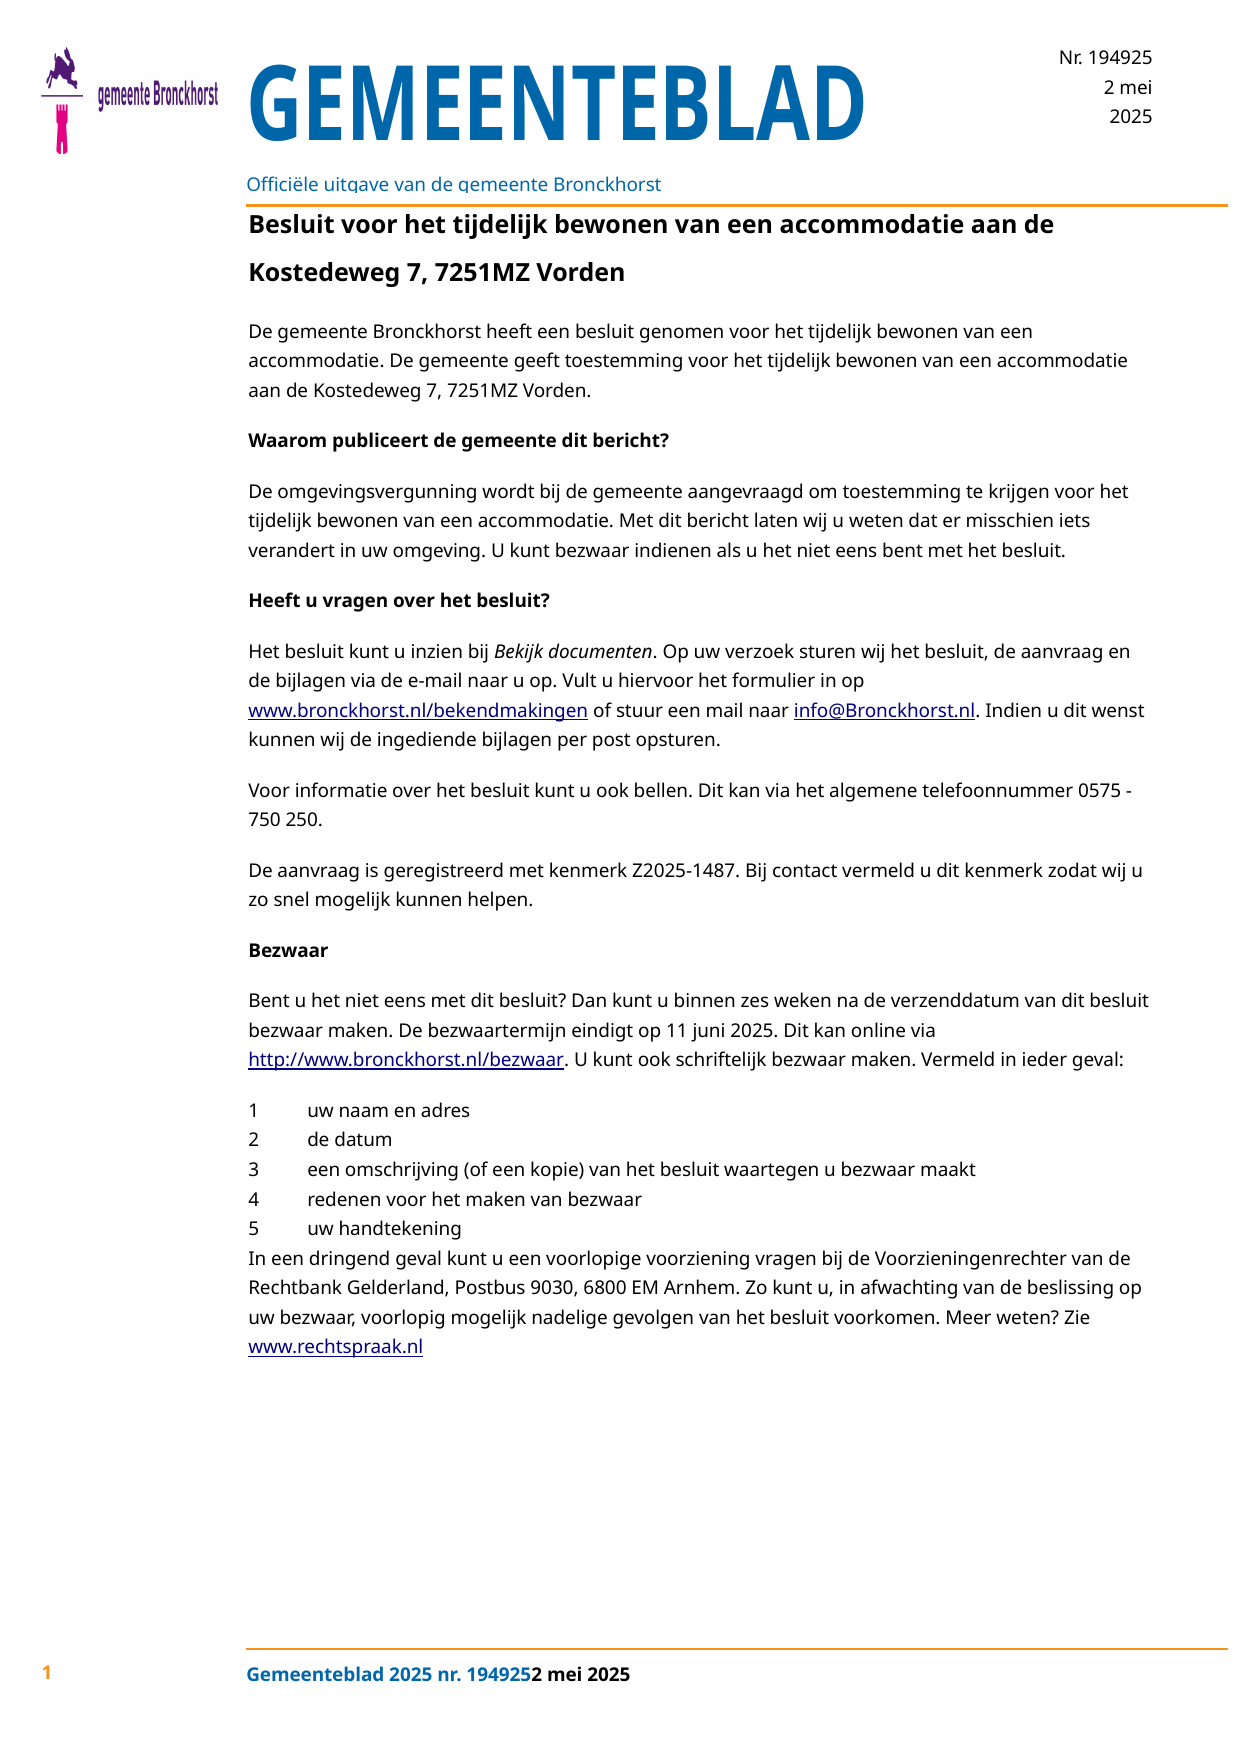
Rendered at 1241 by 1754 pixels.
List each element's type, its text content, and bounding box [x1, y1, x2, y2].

list uw naam en adres [248, 1097, 1152, 1123]
text Heeft u vragen over het besluit? [248, 587, 1152, 613]
text De aanvraag is geregistreerd met kenmerk Z2025-1487. Bij contact vermeld u dit kenmerk zodat wij u zo snel mogelijk kunnen helpen. [248, 857, 1152, 912]
text Voor informatie over het besluit kunt u ook bellen. Dit kan via het algemene telefoonnummer 0575 - 750 250. [248, 777, 1152, 832]
text De omgevingsvergunning wordt bij de gemeente aangevraagd om toestemming te krijgen voor het tijdelijk bewonen van een accommodatie. Met dit bericht laten wij u weten dat er misschien iets verandert in uw omgeving. U kunt bezwaar indienen als u het niet eens bent met het besluit. [248, 478, 1152, 563]
list de datum [248, 1127, 1152, 1152]
text In een dringend geval kunt u een voorlopige voorziening vragen bij de Voorzieningenrechter van de Rechtbank Gelderland, Postbus 9030, 6800 EM Arnhem. Zo kunt u, in afwachting van de beslissing op uw bezwaar, voorlopig mogelijk nadelige gevolgen van het besluit voorkomen. Meer weten? Zie www.rechtspraak.nl [248, 1245, 1152, 1359]
text Bezwaar [248, 937, 1152, 963]
picture [41, 47, 231, 172]
text De gemeente Bronckhorst heeft een besluit genomen voor het tijdelijk bewonen van een accommodatie. De gemeente geeft toestemming voor het tijdelijk bewonen van een accommodatie aan de Kostedeweg 7, 7251MZ Vorden. [248, 318, 1152, 403]
list uw handtekening [248, 1215, 1152, 1241]
text Besluit voor het tijdelijk bewonen van een accommodatie aan de Kostedeweg 7, 7251MZ Vorden [248, 207, 1152, 288]
text Het besluit kunt u inzien bij Bekijk documenten. Op uw verzoek sturen wij het besluit, de aanvraag en de bijlagen via de e-mail naar u op. Vult u hiervoor het formulier in op www.bronckhorst.nl/bekendmakingen of stuur een mail naar info@Bronckhorst.nl. Indien u dit wenst kunnen wij de ingediende bijlagen per post opsturen. [248, 638, 1152, 752]
list een omschrijving (of een kopie) van het besluit waartegen u bezwaar maakt [248, 1156, 1152, 1182]
list redenen voor het maken van bezwaar [248, 1186, 1152, 1212]
text Bent u het niet eens met dit besluit? Dan kunt u binnen zes weken na de verzenddatum van dit besluit bezwaar maken. De bezwaartermijn eindigt op 11 juni 2025. Dit kan online via http://www.bronckhorst.nl/bezwaar. U kunt ook schriftelijk bezwaar maken. Vermeld in ieder geval: [248, 987, 1152, 1072]
text Waarom publiceert de gemeente dit bericht? [248, 427, 1152, 453]
